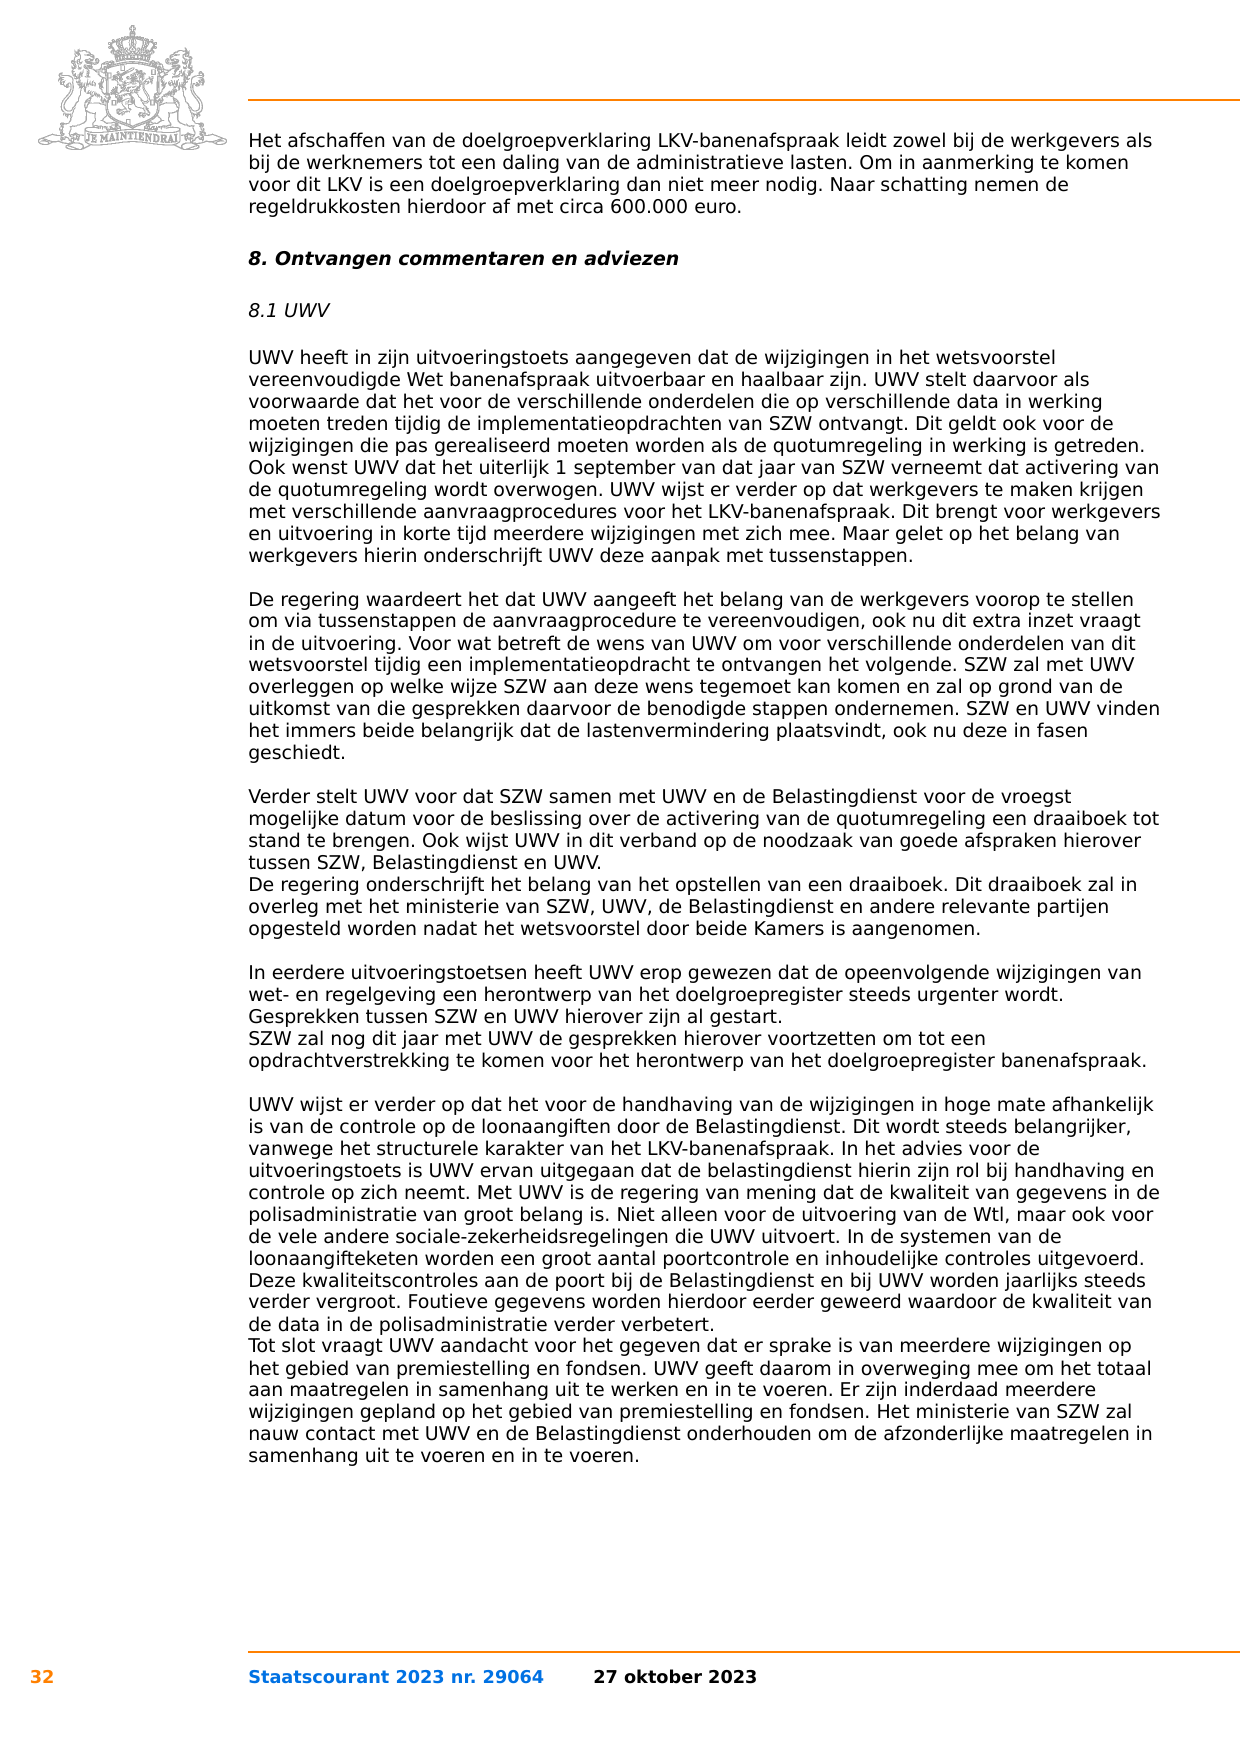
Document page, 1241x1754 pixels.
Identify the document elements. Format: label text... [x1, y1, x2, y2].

text SZW zal nog dit jaar met UWV de gesprekken hierover voortzetten om tot een opdrachtverstrekking te komen voor het herontwerp van het doelgroepregister banenafspraak. [248, 1028, 1163, 1072]
text De regering waardeert het dat UWV aangeeft het belang van de werkgevers voorop te stellen om via tussenstappen de aanvraagprocedure te vereenvoudigen, ook nu dit extra inzet vraagt in de uitvoering. Voor wat betreft de wens van UWV om voor verschillende onderdelen van dit wetsvoorstel tijdig een implementatieopdracht te ontvangen het volgende. SZW zal met UWV overleggen op welke wijze SZW aan deze wens tegemoet kan komen en zal op grond van de uitkomst van die gesprekken daarvoor de benodigde stappen ondernemen. SZW en UWV vinden het immers beide belangrijk dat de lastenvermindering plaatsvindt, ook nu deze in fasen geschiedt. [248, 588, 1163, 764]
text UWV heeft in zijn uitvoeringstoets aangegeven dat de wijzigingen in het wetsvoorstel vereenvoudigde Wet banenafspraak uitvoerbaar en haalbaar zijn. UWV stelt daarvoor als voorwaarde dat het voor de verschillende onderdelen die op verschillende data in werking moeten treden tijdig de implementatieopdrachten van SZW ontvangt. Dit geldt ook voor de wijzigingen die pas gerealiseerd moeten worden als de quotumregeling in werking is getreden. Ook wenst UWV dat het uiterlijk 1 september van dat jaar van SZW verneemt dat activering van de quotumregeling wordt overwogen. UWV wijst er verder op dat werkgevers te maken krijgen met verschillende aanvraagprocedures voor het LKV-banenafspraak. Dit brengt voor werkgevers en uitvoering in korte tijd meerdere wijzigingen met zich mee. Maar gelet op het belang van werkgevers hierin onderschrijft UWV deze aanpak met tussenstappen. [248, 347, 1163, 567]
text Het afschaffen van de doelgroepverklaring LKV-banenafspraak leidt zowel bij de werkgevers als bij de werknemers tot een daling van de administratieve lasten. Om in aanmerking te komen voor dit LKV is een doelgroepverklaring dan niet meer nodig. Naar schatting nemen de regeldrukkosten hierdoor af met circa 600.000 euro. [248, 130, 1163, 218]
text De regering onderschrijft het belang van het opstellen van een draaiboek. Dit draaiboek zal in overleg met het ministerie van SZW, UWV, de Belastingdienst en andere relevante partijen opgesteld worden nadat het wetsvoorstel door beide Kamers is aangenomen. [248, 874, 1163, 940]
text Verder stelt UWV voor dat SZW samen met UWV en de Belastingdienst voor de vroegst mogelijke datum voor de beslissing over de activering van de quotumregeling een draaiboek tot stand te brengen. Ook wijst UWV in dit verband op de noodzaak van goede afspraken hierover tussen SZW, Belastingdienst en UWV. [248, 786, 1163, 874]
subtitle 8. Ontvangen commentaren en adviezen [248, 248, 1163, 270]
picture [38, 25, 227, 150]
text UWV wijst er verder op dat het voor de handhaving van de wijzigingen in hoge mate afhankelijk is van de controle op de loonaangiften door de Belastingdienst. Dit wordt steeds belangrijker, vanwege het structurele karakter van het LKV-banenafspraak. In het advies voor de uitvoeringstoets is UWV ervan uitgegaan dat de belastingdienst hierin zijn rol bij handhaving en controle op zich neemt. Met UWV is de regering van mening dat de kwaliteit van gegevens in de polisadministratie van groot belang is. Niet alleen voor de uitvoering van de Wtl, maar ook voor de vele andere sociale-zekerheidsregelingen die UWV uitvoert. In de systemen van de loonaangifteketen worden een groot aantal poortcontrole en inhoudelijke controles uitgevoerd. Deze kwaliteitscontroles aan de poort bij de Belastingdienst en bij UWV worden jaarlijks steeds verder vergroot. Foutieve gegevens worden hierdoor eerder geweerd waardoor de kwaliteit van de data in de polisadministratie verder verbetert. [248, 1094, 1163, 1335]
text In eerdere uitvoeringstoetsen heeft UWV erop gewezen dat de opeenvolgende wijzigingen van wet- en regelgeving een herontwerp van het doelgroepregister steeds urgenter wordt. Gesprekken tussen SZW en UWV hierover zijn al gestart. [248, 962, 1163, 1028]
text Tot slot vraagt UWV aandacht voor het gegeven dat er sprake is van meerdere wijzigingen op het gebied van premiestelling en fondsen. UWV geeft daarom in overweging mee om het totaal aan maatregelen in samenhang uit te werken en in te voeren. Er zijn inderdaad meerdere wijzigingen gepland op het gebied van premiestelling en fondsen. Het ministerie van SZW zal nauw contact met UWV en de Belastingdienst onderhouden om de afzonderlijke maatregelen in samenhang uit te voeren en in te voeren. [248, 1335, 1163, 1467]
subtitle 8.1 UWV [248, 300, 1163, 322]
